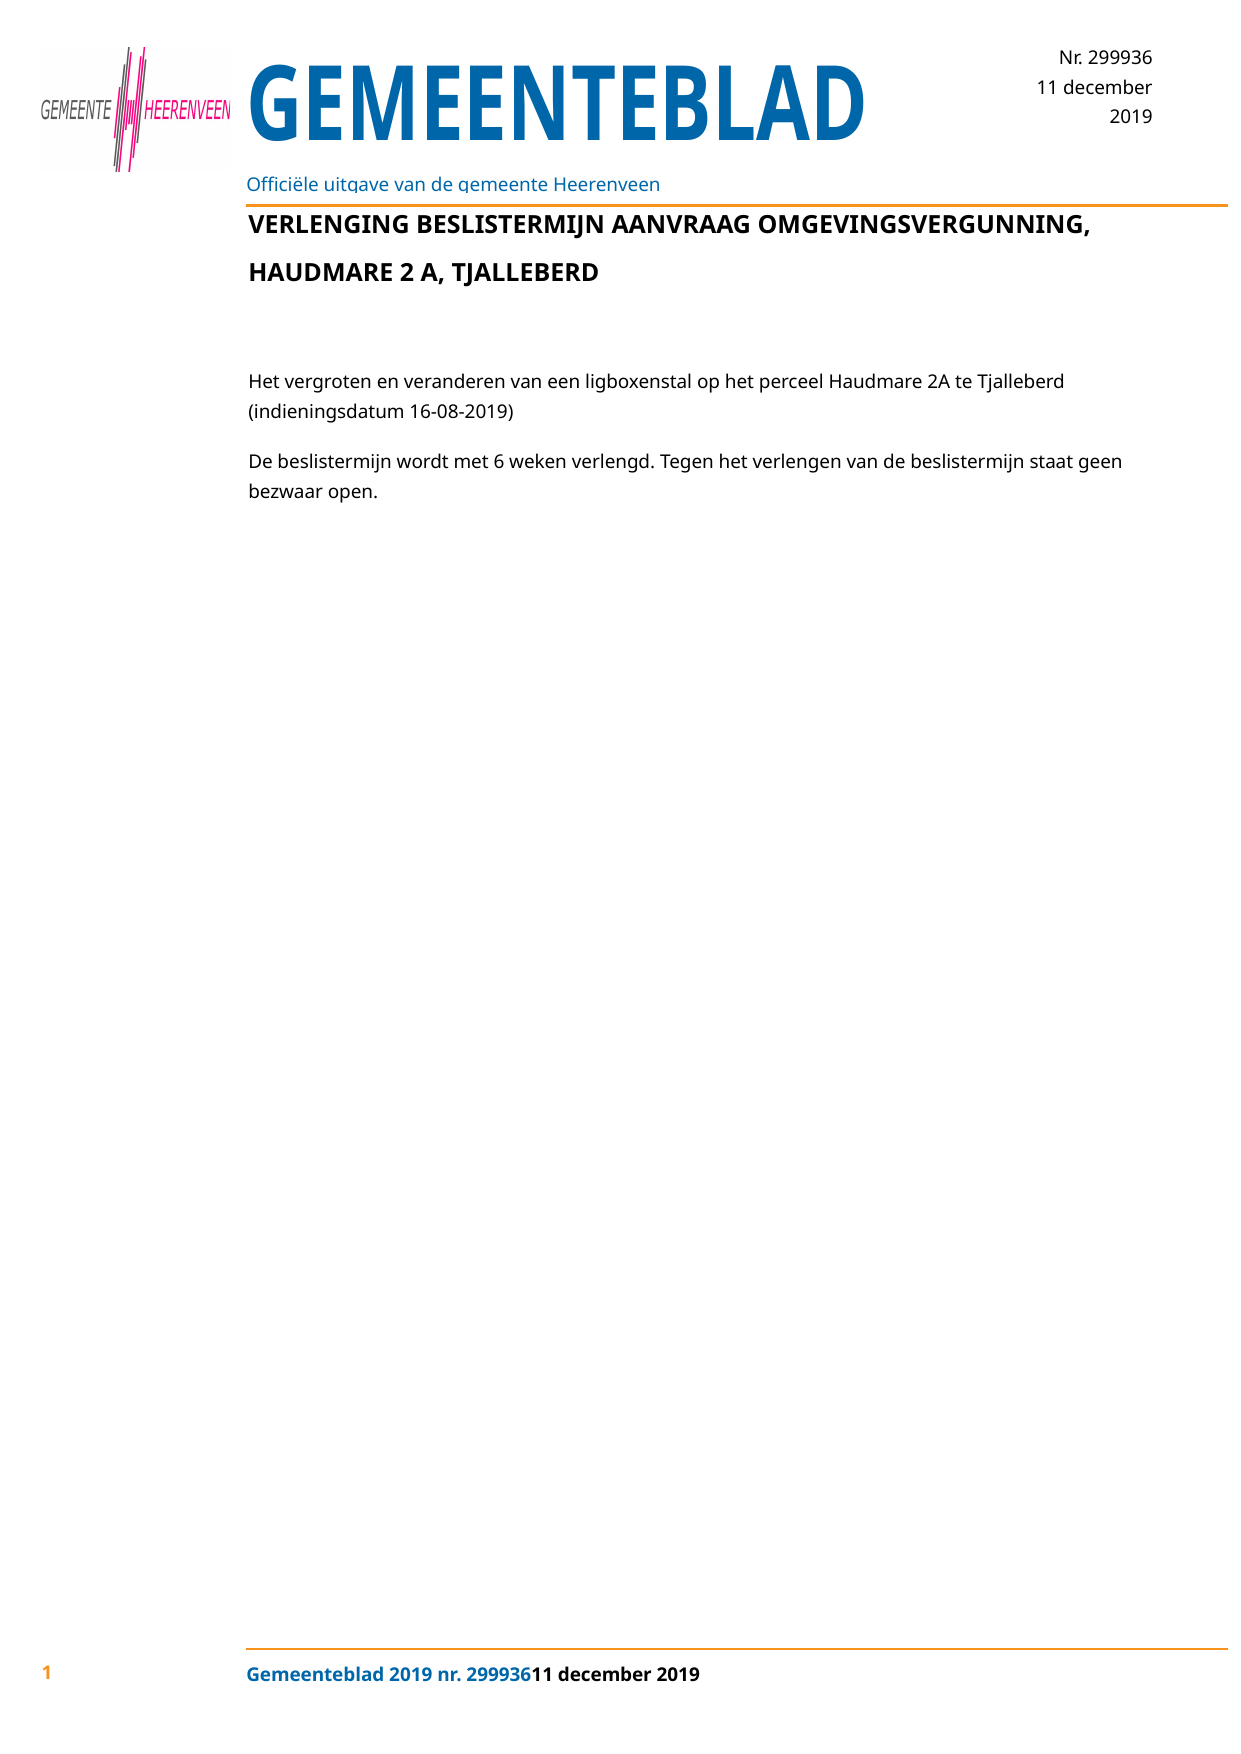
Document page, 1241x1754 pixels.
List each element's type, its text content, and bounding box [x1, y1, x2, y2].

picture [41, 47, 231, 172]
text De beslistermijn wordt met 6 weken verlengd. Tegen het verlengen van de beslistermijn staat geen bezwaar open. [248, 448, 1152, 504]
text VERLENGING BESLISTERMIJN AANVRAAG OMGEVINGSVERGUNNING, HAUDMARE 2 A, TJALLEBERD [248, 207, 1152, 288]
text Het vergroten en veranderen van een ligboxenstal op het perceel Haudmare 2A te Tjalleberd (indieningsdatum 16-08-2019) [248, 368, 1152, 424]
